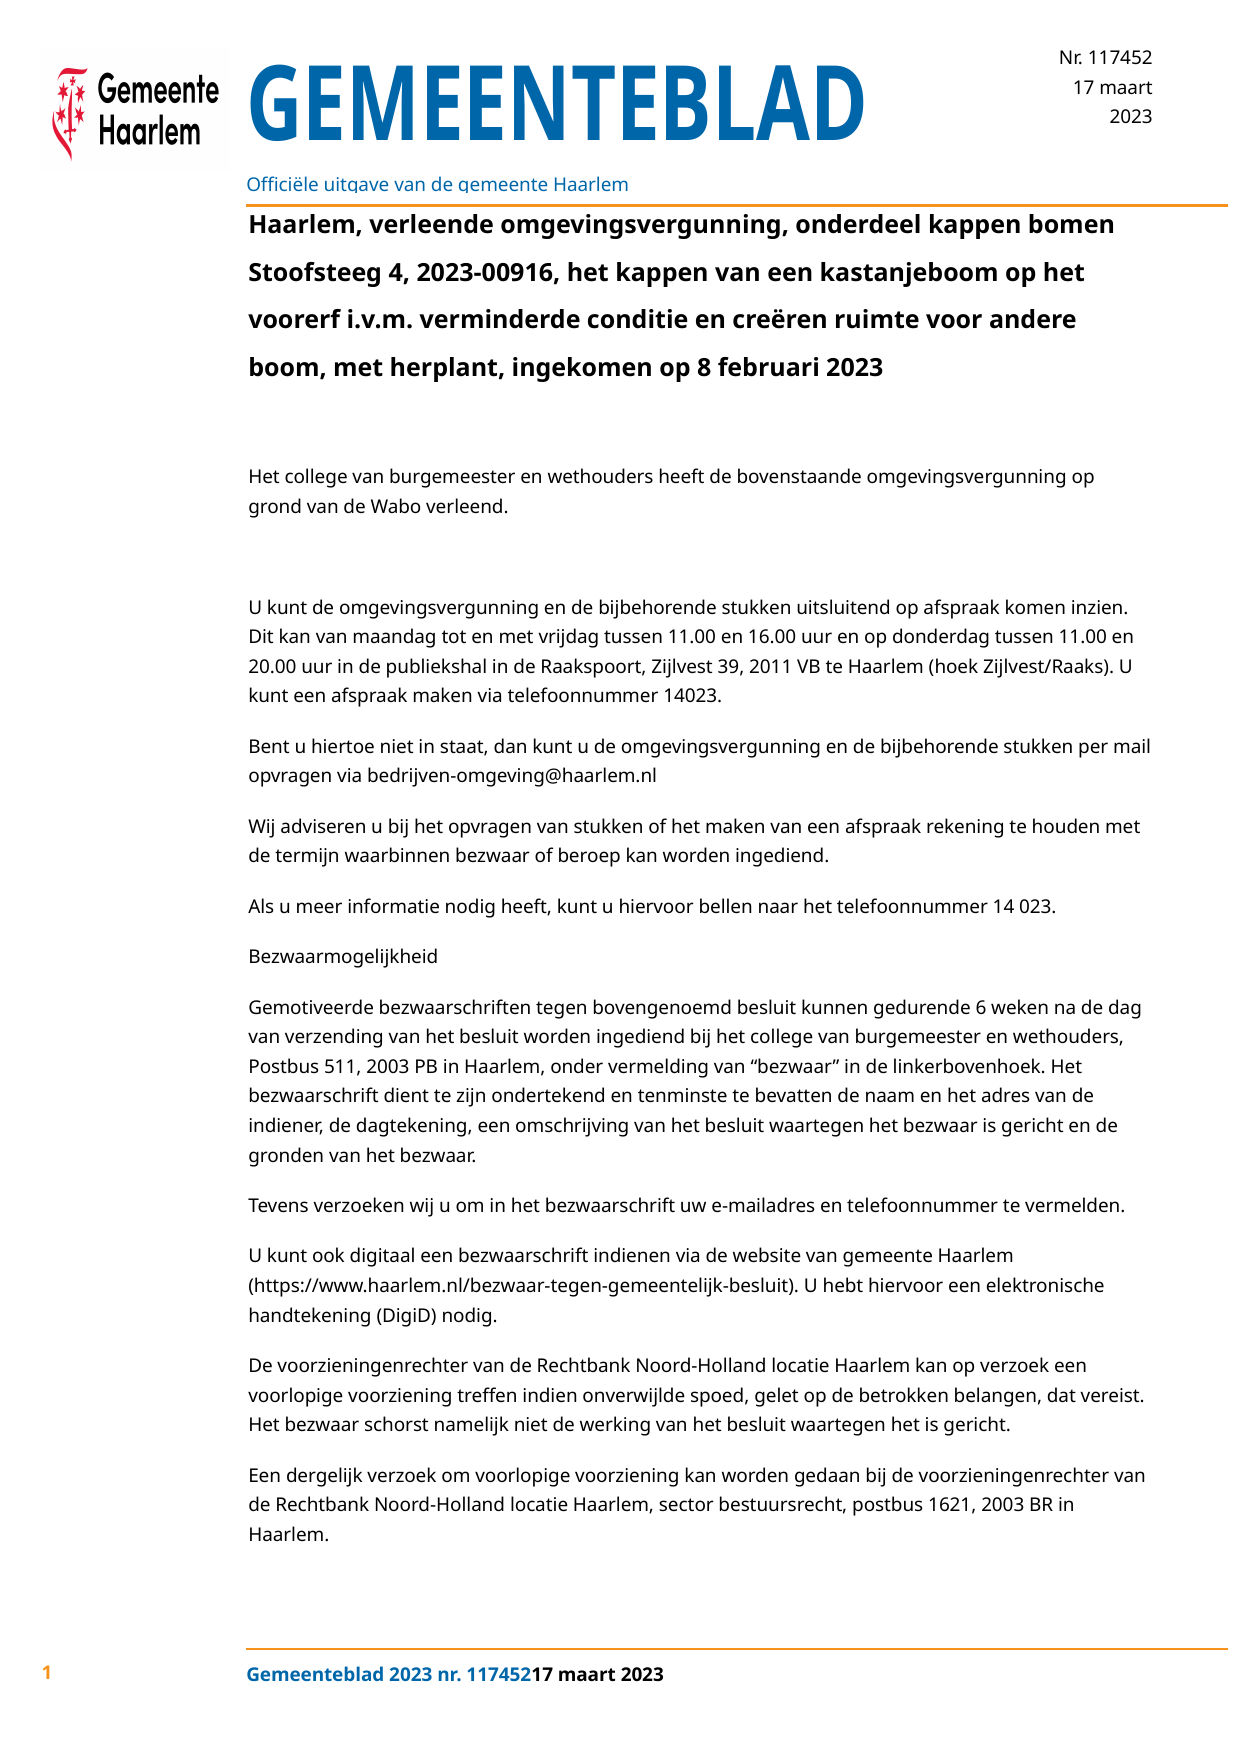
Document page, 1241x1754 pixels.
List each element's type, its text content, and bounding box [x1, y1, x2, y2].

text Bent u hiertoe niet in staat, dan kunt u de omgevingsvergunning en de bijbehorende stukken per mail opvragen via bedrijven-omgeving@haarlem.nl [248, 733, 1152, 788]
text U kunt de omgevingsvergunning en de bijbehorende stukken uitsluitend op afspraak komen inzien. Dit kan van maandag tot en met vrijdag tussen 11.00 en 16.00 uur en op donderdag tussen 11.00 en 20.00 uur in de publiekshal in de Raakspoort, Zijlvest 39, 2011 VB te Haarlem (hoek Zijlvest/Raaks). U kunt een afspraak maken via telefoonnummer 14023. [248, 594, 1152, 708]
text Een dergelijk verzoek om voorlopige voorziening kan worden gedaan bij de voorzieningenrechter van de Rechtbank Noord-Holland locatie Haarlem, sector bestuursrecht, postbus 1621, 2003 BR in Haarlem. [248, 1462, 1152, 1547]
text Gemotiveerde bezwaarschriften tegen bovengenoemd besluit kunnen gedurende 6 weken na de dag van verzending van het besluit worden ingediend bij het college van burgemeester en wethouders, Postbus 511, 2003 PB in Haarlem, onder vermelding van “bezwaar” in de linkerbovenhoek. Het bezwaarschrift dient te zijn ondertekend en tenminste te bevatten de naam en het adres van de indiener, de dagtekening, een omschrijving van het besluit waartegen het bezwaar is gericht en de gronden van het bezwaar. [248, 994, 1152, 1168]
text Het college van burgemeester en wethouders heeft de bovenstaande omgevingsvergunning op grond van de Wabo verleend. [248, 463, 1152, 519]
text De voorzieningenrechter van de Rechtbank Noord-Holland locatie Haarlem kan op verzoek een voorlopige voorziening treffen indien onverwijlde spoed, gelet op de betrokken belangen, dat vereist. Het bezwaar schorst namelijk niet de werking van het besluit waartegen het is gericht. [248, 1352, 1152, 1437]
text Wij adviseren u bij het opvragen van stukken of het maken van een afspraak rekening te houden met de termijn waarbinnen bezwaar of beroep kan worden ingediend. [248, 813, 1152, 868]
picture [41, 47, 231, 172]
text Tevens verzoeken wij u om in het bezwaarschrift uw e-mailadres en telefoonnummer te vermelden. [248, 1192, 1152, 1218]
text Haarlem, verleende omgevingsvergunning, onderdeel kappen bomen Stoofsteeg 4, 2023-00916, het kappen van een kastanjeboom op het voorerf i.v.m. verminderde conditie en creëren ruimte voor andere boom, met herplant, ingekomen op 8 februari 2023 [248, 207, 1152, 384]
text Bezwaarmogelijkheid [248, 943, 1152, 969]
text U kunt ook digitaal een bezwaarschrift indienen via de website van gemeente Haarlem (https://www.haarlem.nl/bezwaar-tegen-gemeentelijk-besluit). U hebt hiervoor een elektronische handtekening (DigiD) nodig. [248, 1243, 1152, 1328]
text Als u meer informatie nodig heeft, kunt u hiervoor bellen naar het telefoonnummer 14 023. [248, 893, 1152, 919]
